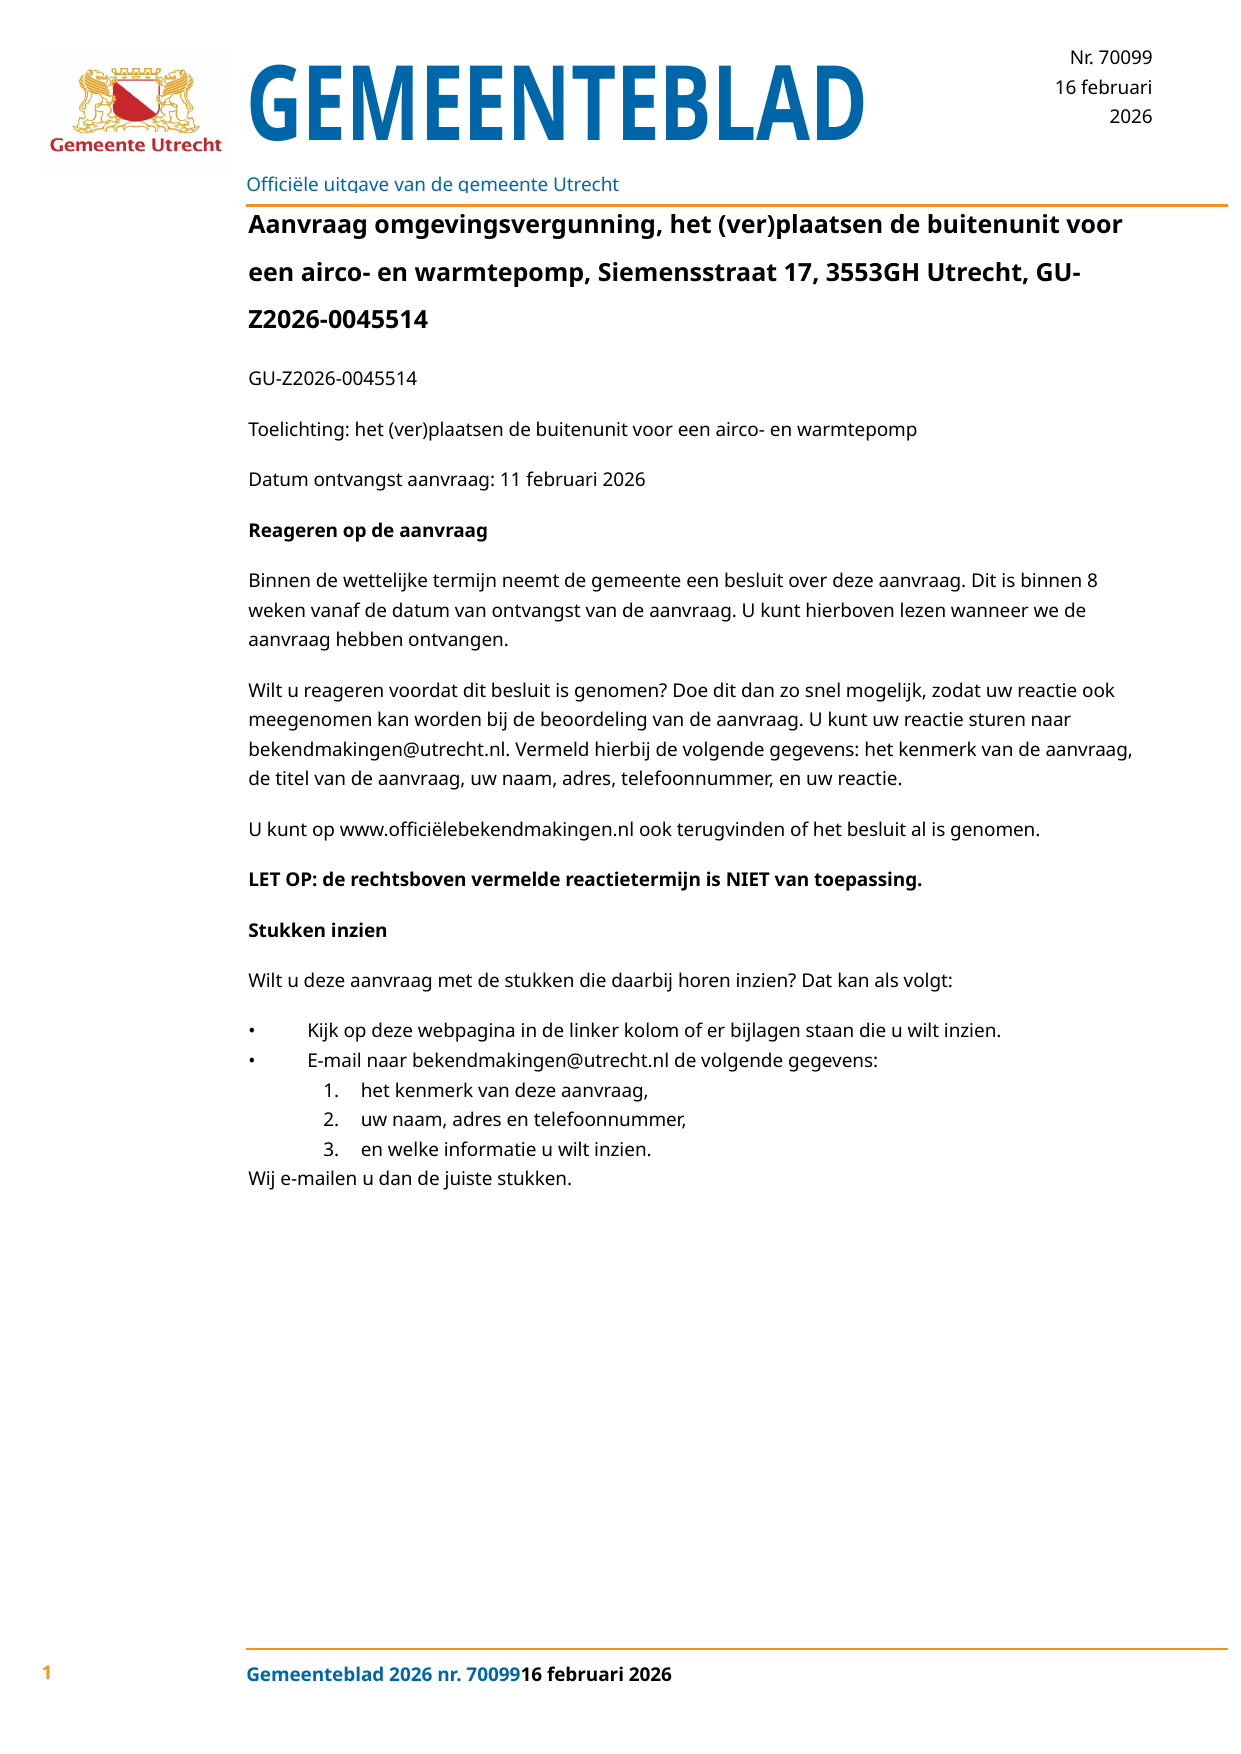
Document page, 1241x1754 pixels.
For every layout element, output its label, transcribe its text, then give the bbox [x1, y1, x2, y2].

list Kijk op deze webpagina in de linker kolom of er bijlagen staan die u wilt inzien. [248, 1018, 1152, 1043]
text LET OP: de rechtsboven vermelde reactietermijn is NIET van toepassing. [248, 866, 1152, 892]
list het kenmerk van deze aanvraag, [323, 1077, 1152, 1102]
list uw naam, adres en telefoonnummer, [323, 1106, 1152, 1132]
text Stukken inzien [248, 917, 1152, 942]
text Wij e-mailen u dan de juiste stukken. [248, 1166, 1152, 1191]
text Wilt u deze aanvraag met de stukken die daarbij horen inzien? Dat kan als volgt: [248, 967, 1152, 993]
text Wilt u reageren voordat dit besluit is genomen? Doe dit dan zo snel mogelijk, zodat uw reactie ook meegenomen kan worden bij de beoordeling van de aanvraag. U kunt uw reactie sturen naar bekendmakingen@utrecht.nl. Vermeld hierbij de volgende gegevens: het kenmerk van de aanvraag, de titel van de aanvraag, uw naam, adres, telefoonnummer, en uw reactie. [248, 677, 1152, 791]
list en welke informatie u wilt inzien. [323, 1136, 1152, 1162]
text Datum ontvangst aanvraag: 11 februari 2026 [248, 466, 1152, 492]
text Aanvraag omgevingsvergunning, het (ver)plaatsen de buitenunit voor een airco- en warmtepomp, Siemensstraat 17, 3553GH Utrecht, GU-Z2026-0045514 [248, 207, 1152, 336]
text Toelichting: het (ver)plaatsen de buitenunit voor een airco- en warmtepomp [248, 416, 1152, 442]
text Binnen de wettelijke termijn neemt de gemeente een besluit over deze aanvraag. Dit is binnen 8 weken vanaf de datum van ontvangst van de aanvraag. U kunt hierboven lezen wanneer we de aanvraag hebben ontvangen. [248, 567, 1152, 652]
text GU-Z2026-0045514 [248, 366, 1152, 391]
text Reageren op de aanvraag [248, 517, 1152, 542]
text U kunt op www.officiëlebekendmakingen.nl ook terugvinden of het besluit al is genomen. [248, 816, 1152, 842]
list E-mail naar bekendmakingen@utrecht.nl de volgende gegevens: [248, 1047, 1152, 1073]
picture [41, 47, 231, 172]
